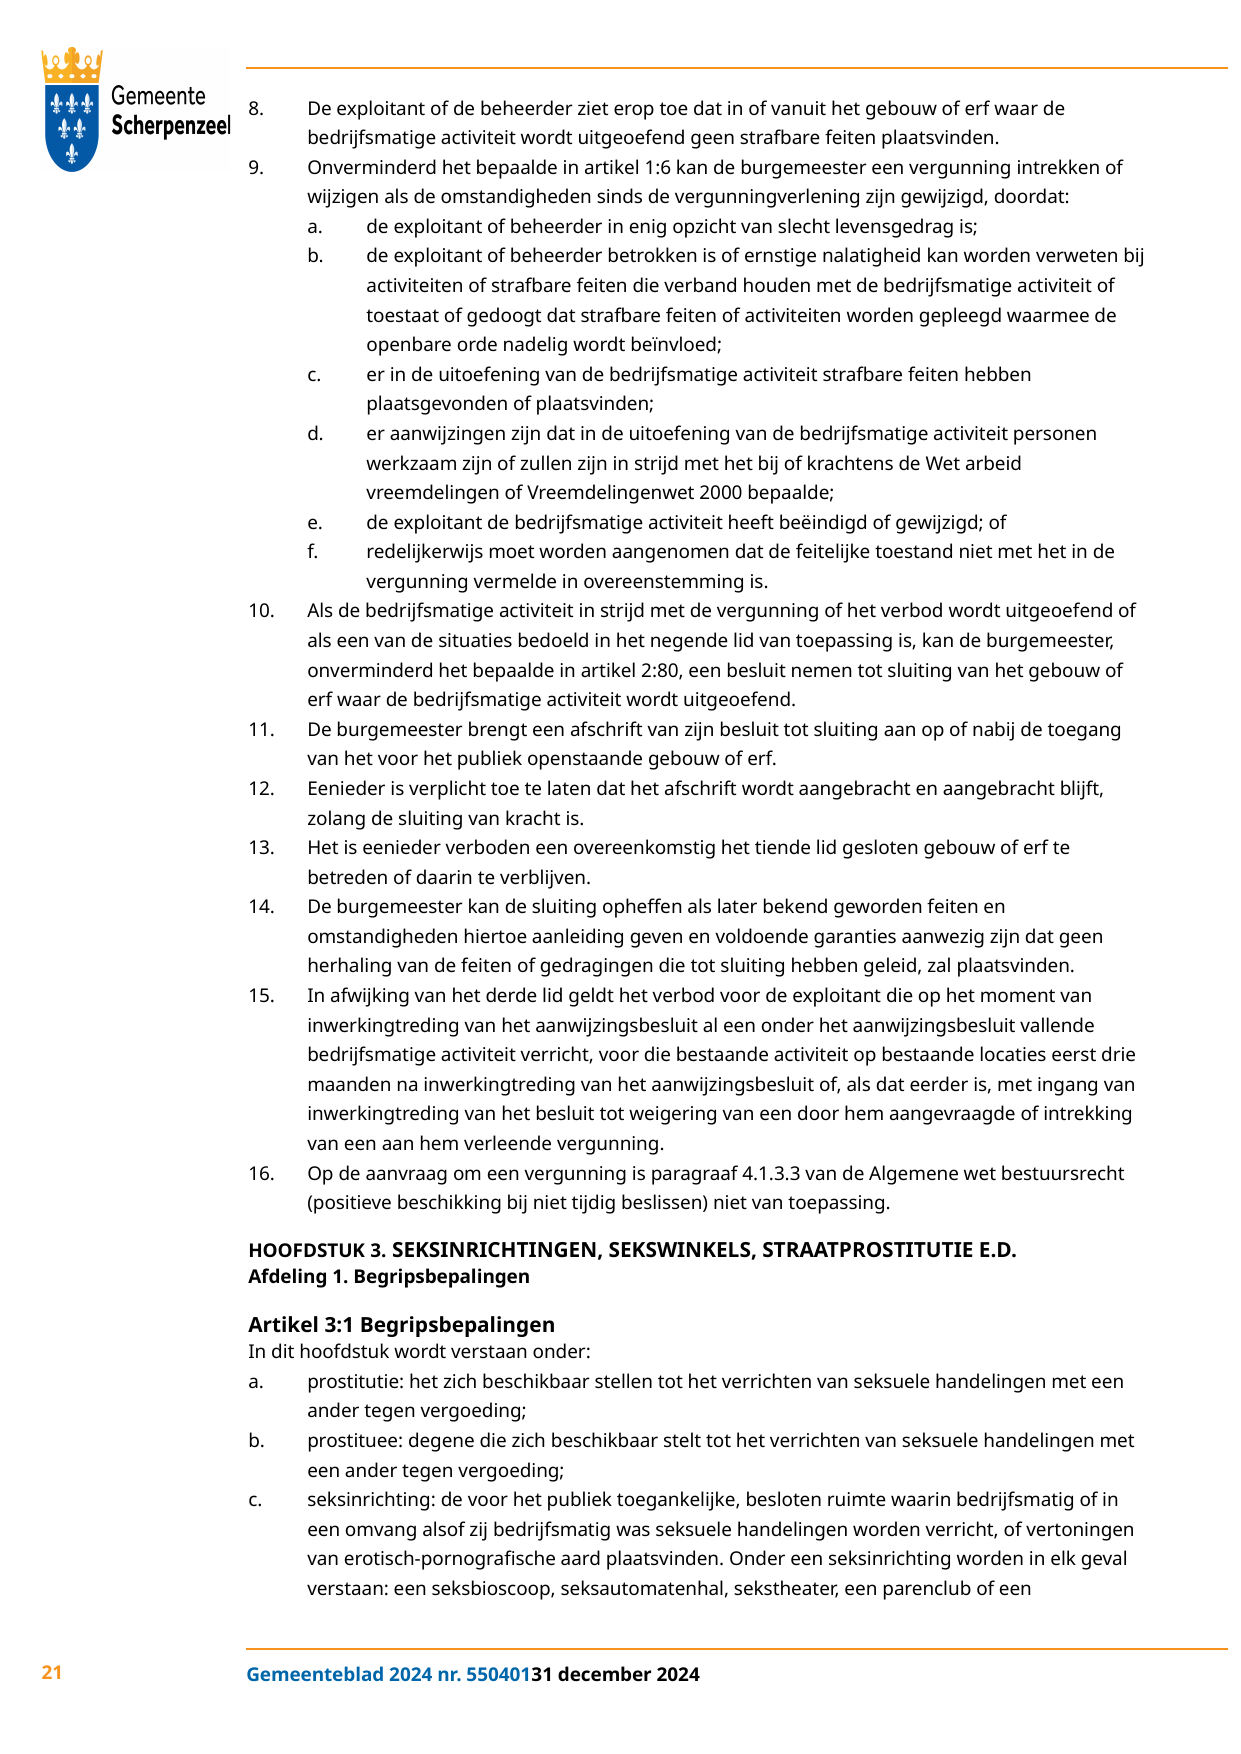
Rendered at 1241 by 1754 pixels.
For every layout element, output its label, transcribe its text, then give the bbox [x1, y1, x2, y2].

list Op de aanvraag om een vergunning is paragraaf 4.1.3.3 van de Algemene wet bestuursrecht (positieve beschikking bij niet tijdig beslissen) niet van toepassing. [248, 1160, 1152, 1215]
list De burgemeester brengt een afschrift van zijn besluit tot sluiting aan op of nabij de toegang van het voor het publiek openstaande gebouw of erf. [248, 716, 1152, 771]
text HOOFDSTUK 3. SEKSINRICHTINGEN, SEKSWINKELS, STRAATPROSTITUTIE E.D. [248, 1235, 1152, 1263]
list Het is eenieder verboden een overeenkomstig het tiende lid gesloten gebouw of erf te betreden of daarin te verblijven. [248, 834, 1152, 890]
list de exploitant of beheerder betrokken is of ernstige nalatigheid kan worden verweten bij activiteiten of strafbare feiten die verband houden met de bedrijfsmatige activiteit of toestaat of gedoogt dat strafbare feiten of activiteiten worden gepleegd waarmee de openbare orde nadelig wordt beïnvloed; [307, 243, 1152, 357]
list Eenieder is verplicht toe te laten dat het afschrift wordt aangebracht en aangebracht blijft, zolang de sluiting van kracht is. [248, 775, 1152, 831]
list er aanwijzingen zijn dat in de uitoefening van de bedrijfsmatige activiteit personen werkzaam zijn of zullen zijn in strijd met het bij of krachtens de Wet arbeid vreemdelingen of Vreemdelingenwet 2000 bepaalde; [307, 420, 1152, 505]
list prostituee: degene die zich beschikbaar stelt tot het verrichten van seksuele handelingen met een ander tegen vergoeding; [248, 1427, 1152, 1482]
text Artikel 3:1 Begripsbepalingen [248, 1310, 1152, 1338]
list seksinrichting: de voor het publiek toegankelijke, besloten ruimte waarin bedrijfsmatig of in een omvang alsof zij bedrijfsmatig was seksuele handelingen worden verricht, of vertoningen van erotisch-pornografische aard plaatsvinden. Onder een seksinrichting worden in elk geval verstaan: een seksbioscoop, seksautomatenhal, sekstheater, een parenclub of een [248, 1486, 1152, 1601]
text Afdeling 1. Begripsbepalingen [248, 1263, 1152, 1289]
list redelijkerwijs moet worden aangenomen dat de feitelijke toestand niet met het in de vergunning vermelde in overeenstemming is. [307, 538, 1152, 594]
list prostitutie: het zich beschikbaar stellen tot het verrichten van seksuele handelingen met een ander tegen vergoeding; [248, 1368, 1152, 1423]
list De exploitant of de beheerder ziet erop toe dat in of vanuit het gebouw of erf waar de bedrijfsmatige activiteit wordt uitgeoefend geen strafbare feiten plaatsvinden. [248, 95, 1152, 150]
picture [41, 47, 231, 172]
list Onverminderd het bepaalde in artikel 1:6 kan de burgemeester een vergunning intrekken of wijzigen als de omstandigheden sinds de vergunningverlening zijn gewijzigd, doordat: [248, 154, 1152, 209]
text In dit hoofdstuk wordt verstaan onder: [248, 1338, 1152, 1364]
list Als de bedrijfsmatige activiteit in strijd met de vergunning of het verbod wordt uitgeoefend of als een van de situaties bedoeld in het negende lid van toepassing is, kan de burgemeester, onverminderd het bepaalde in artikel 2:80, een besluit nemen tot sluiting van het gebouw of erf waar de bedrijfsmatige activiteit wordt uitgeoefend. [248, 598, 1152, 712]
list In afwijking van het derde lid geldt het verbod voor de exploitant die op het moment van inwerkingtreding van het aanwijzingsbesluit al een onder het aanwijzingsbesluit vallende bedrijfsmatige activiteit verricht, voor die bestaande activiteit op bestaande locaties eerst drie maanden na inwerkingtreding van het aanwijzingsbesluit of, als dat eerder is, met ingang van inwerkingtreding van het besluit tot weigering van een door hem aangevraagde of intrekking van een aan hem verleende vergunning. [248, 982, 1152, 1156]
list De burgemeester kan de sluiting opheffen als later bekend geworden feiten en omstandigheden hiertoe aanleiding geven en voldoende garanties aanwezig zijn dat geen herhaling van de feiten of gedragingen die tot sluiting hebben geleid, zal plaatsvinden. [248, 893, 1152, 978]
list er in de uitoefening van de bedrijfsmatige activiteit strafbare feiten hebben plaatsgevonden of plaatsvinden; [307, 361, 1152, 416]
list de exploitant de bedrijfsmatige activiteit heeft beëindigd of gewijzigd; of [307, 509, 1152, 535]
list de exploitant of beheerder in enig opzicht van slecht levensgedrag is; [307, 213, 1152, 239]
